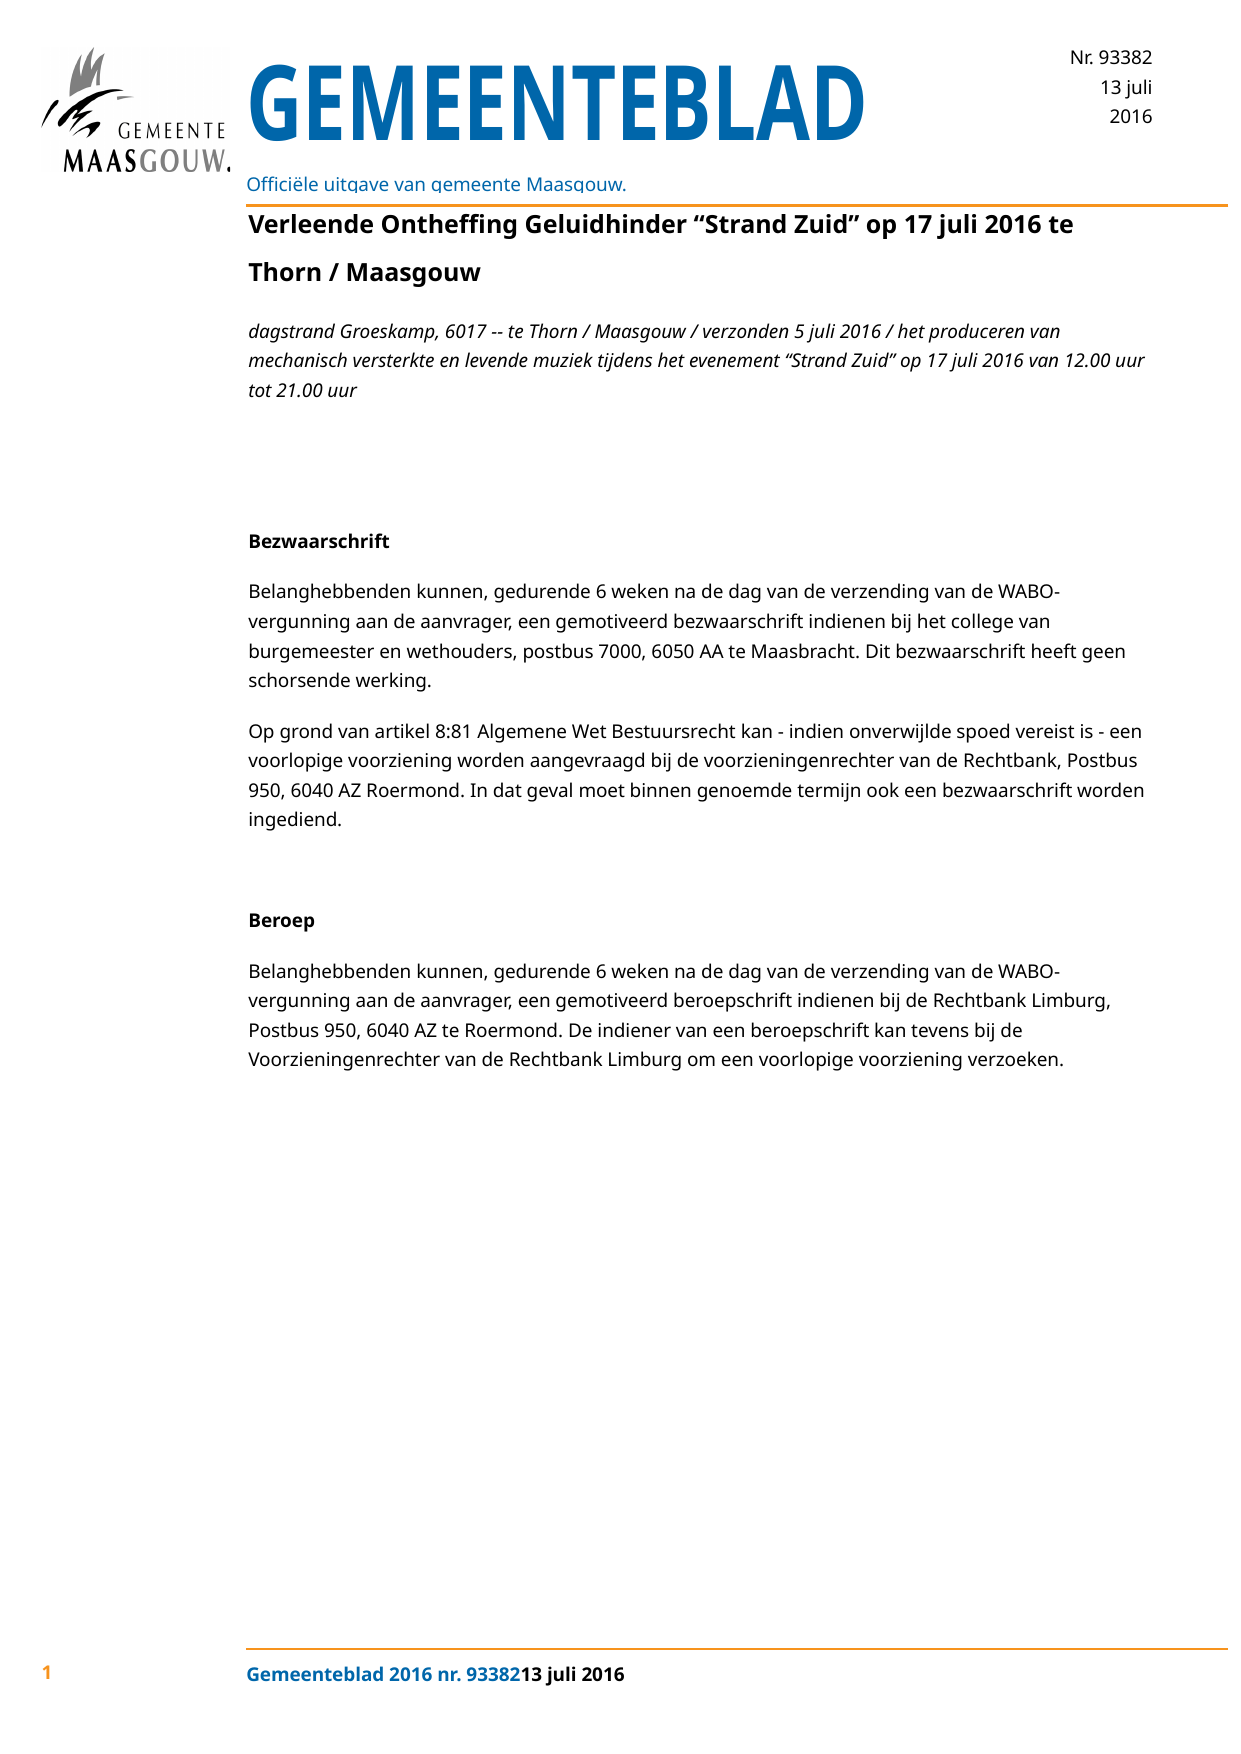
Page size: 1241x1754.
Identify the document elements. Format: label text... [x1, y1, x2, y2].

text Op grond van artikel 8:81 Algemene Wet Bestuursrecht kan - indien onverwijlde spoed vereist is - een voorlopige voorziening worden aangevraagd bij de voorzieningenrechter van de Rechtbank, Postbus 950, 6040 AZ Roermond. In dat geval moet binnen genoemde termijn ook een bezwaarschrift worden ingediend. [248, 718, 1152, 832]
text Beroep [248, 907, 1152, 933]
text dagstrand Groeskamp, 6017 -- te Thorn / Maasgouw / verzonden 5 juli 2016 / het produceren van mechanisch versterkte en levende muziek tijdens het evenement “Strand Zuid” op 17 juli 2016 van 12.00 uur tot 21.00 uur [248, 318, 1152, 403]
picture [41, 47, 231, 172]
text Verleende Ontheffing Geluidhinder “Strand Zuid” op 17 juli 2016 te Thorn / Maasgouw [248, 207, 1152, 288]
text Belanghebbenden kunnen, gedurende 6 weken na de dag van de verzending van de WABO-vergunning aan de aanvrager, een gemotiveerd bezwaarschrift indienen bij het college van burgemeester en wethouders, postbus 7000, 6050 AA te Maasbracht. Dit bezwaarschrift heeft geen schorsende werking. [248, 579, 1152, 693]
text Bezwaarschrift [248, 528, 1152, 554]
text Belanghebbenden kunnen, gedurende 6 weken na de dag van de verzending van de WABO-vergunning aan de aanvrager, een gemotiveerd beroepschrift indienen bij de Rechtbank Limburg, Postbus 950, 6040 AZ te Roermond. De indiener van een beroepschrift kan tevens bij de Voorzieningenrechter van de Rechtbank Limburg om een voorlopige voorziening verzoeken. [248, 958, 1152, 1072]
